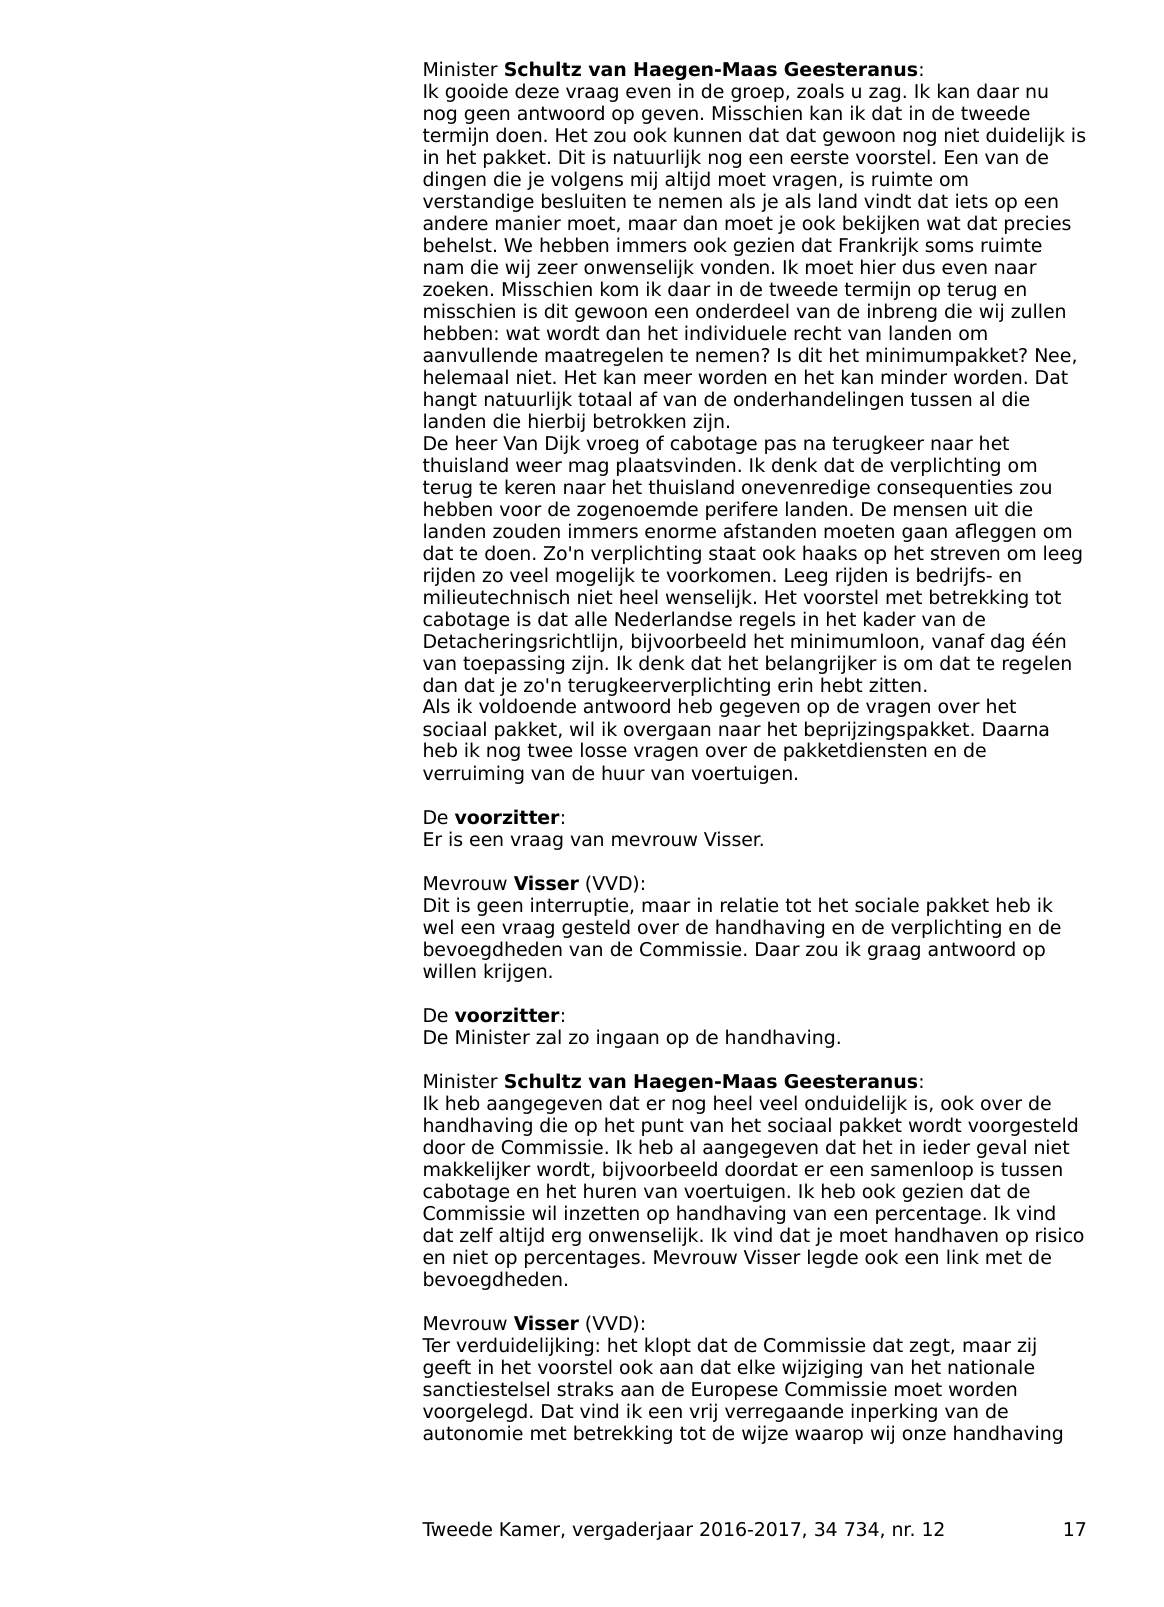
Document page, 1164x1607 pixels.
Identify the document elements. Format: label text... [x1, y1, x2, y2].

text Ik heb aangegeven dat er nog heel veel onduidelijk is, ook over de handhaving die op het punt van het sociaal pakket wordt voorgesteld door de Commissie. Ik heb al aangegeven dat het in ieder geval niet makkelijker wordt, bijvoorbeeld doordat er een samenloop is tussen cabotage en het huren van voertuigen. Ik heb ook gezien dat de Commissie wil inzetten op handhaving van een percentage. Ik vind dat zelf altijd erg onwenselijk. Ik vind dat je moet handhaven op risico en niet op percentages. Mevrouw Visser legde ook een link met de bevoegdheden. [422, 1093, 1087, 1291]
text De voorzitter: [422, 807, 1087, 828]
text De voorzitter: [422, 1005, 1087, 1027]
text Er is een vraag van mevrouw Visser. [422, 828, 1087, 851]
text Ik gooide deze vraag even in de groep, zoals u zag. Ik kan daar nu nog geen antwoord op geven. Misschien kan ik dat in de tweede termijn doen. Het zou ook kunnen dat dat gewoon nog niet duidelijk is in het pakket. Dit is natuurlijk nog een eerste voorstel. Een van de dingen die je volgens mij altijd moet vragen, is ruimte om verstandige besluiten te nemen als je als land vindt dat iets op een andere manier moet, maar dan moet je ook bekijken wat dat precies behelst. We hebben immers ook gezien dat Frankrijk soms ruimte nam die wij zeer onwenselijk vonden. Ik moet hier dus even naar zoeken. Misschien kom ik daar in de tweede termijn op terug en misschien is dit gewoon een onderdeel van de inbreng die wij zullen hebben: wat wordt dan het individuele recht van landen om aanvullende maatregelen te nemen? Is dit het minimumpakket? Nee, helemaal niet. Het kan meer worden en het kan minder worden. Dat hangt natuurlijk totaal af van de onderhandelingen tussen al die landen die hierbij betrokken zijn. [422, 81, 1087, 433]
text Minister Schultz van Haegen-Maas Geesteranus: [422, 1071, 1087, 1093]
text De Minister zal zo ingaan op de handhaving. [422, 1027, 1087, 1049]
text Als ik voldoende antwoord heb gegeven op de vragen over het sociaal pakket, wil ik overgaan naar het beprijzingspakket. Daarna heb ik nog twee losse vragen over de pakketdiensten en de verruiming van de huur van voertuigen. [422, 696, 1087, 784]
text Ter verduidelijking: het klopt dat de Commissie dat zegt, maar zij geeft in het voorstel ook aan dat elke wijziging van het nationale sanctiestelsel straks aan de Europese Commissie moet worden voorgelegd. Dat vind ik een vrij verregaande inperking van de autonomie met betrekking tot de wijze waarop wij onze handhaving [422, 1335, 1087, 1445]
text De heer Van Dijk vroeg of cabotage pas na terugkeer naar het thuisland weer mag plaatsvinden. Ik denk dat de verplichting om terug te keren naar het thuisland onevenredige consequenties zou hebben voor de zogenoemde perifere landen. De mensen uit die landen zouden immers enorme afstanden moeten gaan afleggen om dat te doen. Zo'n verplichting staat ook haaks op het streven om leeg rijden zo veel mogelijk te voorkomen. Leeg rijden is bedrijfs- en milieutechnisch niet heel wenselijk. Het voorstel met betrekking tot cabotage is dat alle Nederlandse regels in het kader van de Detacheringsrichtlijn, bijvoorbeeld het minimumloon, vanaf dag één van toepassing zijn. Ik denk dat het belangrijker is om dat te regelen dan dat je zo'n terugkeerverplichting erin hebt zitten. [422, 433, 1087, 696]
text Dit is geen interruptie, maar in relatie tot het sociale pakket heb ik wel een vraag gesteld over de handhaving en de verplichting en de bevoegdheden van de Commissie. Daar zou ik graag antwoord op willen krijgen. [422, 895, 1087, 983]
text Mevrouw Visser (VVD): [422, 873, 1087, 895]
text Minister Schultz van Haegen-Maas Geesteranus: [422, 59, 1087, 81]
text Mevrouw Visser (VVD): [422, 1313, 1087, 1335]
